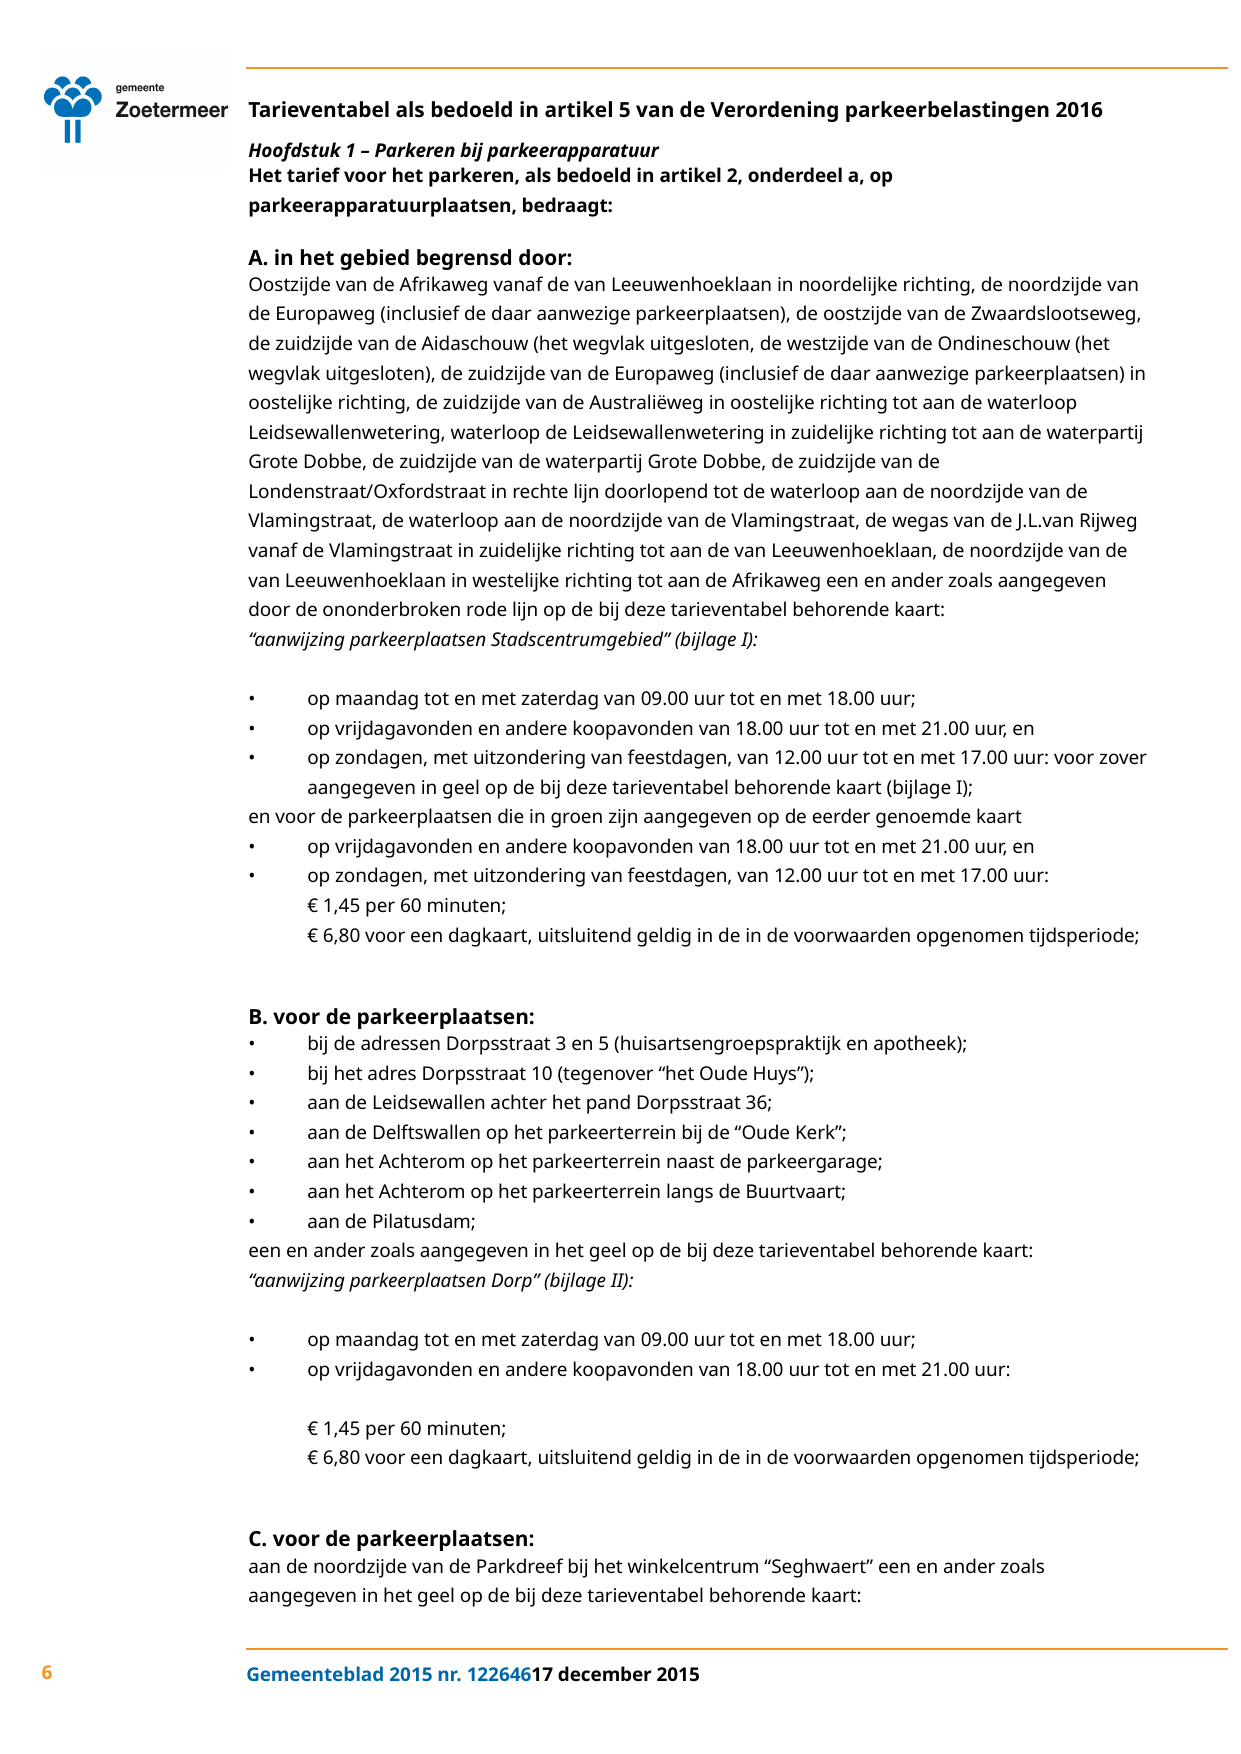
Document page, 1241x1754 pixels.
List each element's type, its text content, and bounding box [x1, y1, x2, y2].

picture [41, 47, 231, 172]
text Tarieventabel als bedoeld in artikel 5 van de Verordening parkeerbelastingen 2016 [248, 95, 1152, 123]
list op maandag tot en met zaterdag van 09.00 uur tot en met 18.00 uur; [248, 1326, 1152, 1352]
text B. voor de parkeerplaatsen: [248, 1002, 1152, 1030]
text C. voor de parkeerplaatsen: [248, 1524, 1152, 1553]
list aan de Pilatusdam; [248, 1208, 1152, 1233]
text “aanwijzing parkeerplaatsen Stadscentrumgebied” (bijlage I): [248, 626, 1152, 652]
list € 6,80 voor een dagkaart, uitsluitend geldig in de in de voorwaarden opgenomen tijdsperiode; [248, 922, 1152, 948]
text aan de noordzijde van de Parkdreef bij het winkelcentrum “Seghwaert” een en ander zoals aangegeven in het geel op de bij deze tarieventabel behorende kaart: [248, 1553, 1152, 1608]
list op vrijdagavonden en andere koopavonden van 18.00 uur tot en met 21.00 uur, en [248, 715, 1152, 741]
list op zondagen, met uitzondering van feestdagen, van 12.00 uur tot en met 17.00 uur: [248, 863, 1152, 888]
list aan de Delftswallen op het parkeerterrein bij de “Oude Kerk”; [248, 1119, 1152, 1145]
text Het tarief voor het parkeren, als bedoeld in artikel 2, onderdeel a, op parkeerapparatuurplaatsen, bedraagt: [248, 163, 1152, 218]
text Hoofdstuk 1 – Parkeren bij parkeerapparatuur [248, 137, 1152, 163]
text “aanwijzing parkeerplaatsen Dorp” (bijlage II): [248, 1267, 1152, 1293]
list bij de adressen Dorpsstraat 3 en 5 (huisartsengroepspraktijk en apotheek); [248, 1030, 1152, 1056]
list op maandag tot en met zaterdag van 09.00 uur tot en met 18.00 uur; [248, 685, 1152, 711]
list op zondagen, met uitzondering van feestdagen, van 12.00 uur tot en met 17.00 uur: voor zover aangegeven in geel op de bij deze tarieventabel behorende kaart (bijlage I); [248, 744, 1152, 800]
list aan het Achterom op het parkeerterrein naast de parkeergarage; [248, 1149, 1152, 1174]
text een en ander zoals aangegeven in het geel op de bij deze tarieventabel behorende kaart: [248, 1237, 1152, 1263]
text Oostzijde van de Afrikaweg vanaf de van Leeuwenhoeklaan in noordelijke richting, de noordzijde van de Europaweg (inclusief de daar aanwezige parkeerplaatsen), de oostzijde van de Zwaardslootseweg, de zuidzijde van de Aidaschouw (het wegvlak uitgesloten, de westzijde van de Ondineschouw (het wegvlak uitgesloten), de zuidzijde van de Europaweg (inclusief de daar aanwezige parkeerplaatsen) in oostelijke richting, de zuidzijde van de Australiëweg in oostelijke richting tot aan de waterloop Leidsewallenwetering, waterloop de Leidsewallenwetering in zuidelijke richting tot aan de waterpartij Grote Dobbe, de zuidzijde van de waterpartij Grote Dobbe, de zuidzijde van de Londenstraat/Oxfordstraat in rechte lijn doorlopend tot de waterloop aan de noordzijde van de Vlamingstraat, de waterloop aan de noordzijde van de Vlamingstraat, de wegas van de J.L.van Rijweg vanaf de Vlamingstraat in zuidelijke richting tot aan de van Leeuwenhoeklaan, de noordzijde van de van Leeuwenhoeklaan in westelijke richting tot aan de Afrikaweg een en ander zoals aangegeven door de ononderbroken rode lijn op de bij deze tarieventabel behorende kaart: [248, 271, 1152, 622]
list aan het Achterom op het parkeerterrein langs de Buurtvaart; [248, 1178, 1152, 1204]
list € 1,45 per 60 minuten; [248, 892, 1152, 918]
list € 1,45 per 60 minuten; [248, 1415, 1152, 1441]
list op vrijdagavonden en andere koopavonden van 18.00 uur tot en met 21.00 uur: [248, 1356, 1152, 1381]
text en voor de parkeerplaatsen die in groen zijn aangegeven op de eerder genoemde kaart [248, 803, 1152, 829]
list bij het adres Dorpsstraat 10 (tegenover “het Oude Huys”); [248, 1060, 1152, 1086]
list aan de Leidsewallen achter het pand Dorpsstraat 36; [248, 1089, 1152, 1115]
list op vrijdagavonden en andere koopavonden van 18.00 uur tot en met 21.00 uur, en [248, 833, 1152, 859]
list € 6,80 voor een dagkaart, uitsluitend geldig in de in de voorwaarden opgenomen tijdsperiode; [248, 1444, 1152, 1470]
text A. in het gebied begrensd door: [248, 243, 1152, 271]
